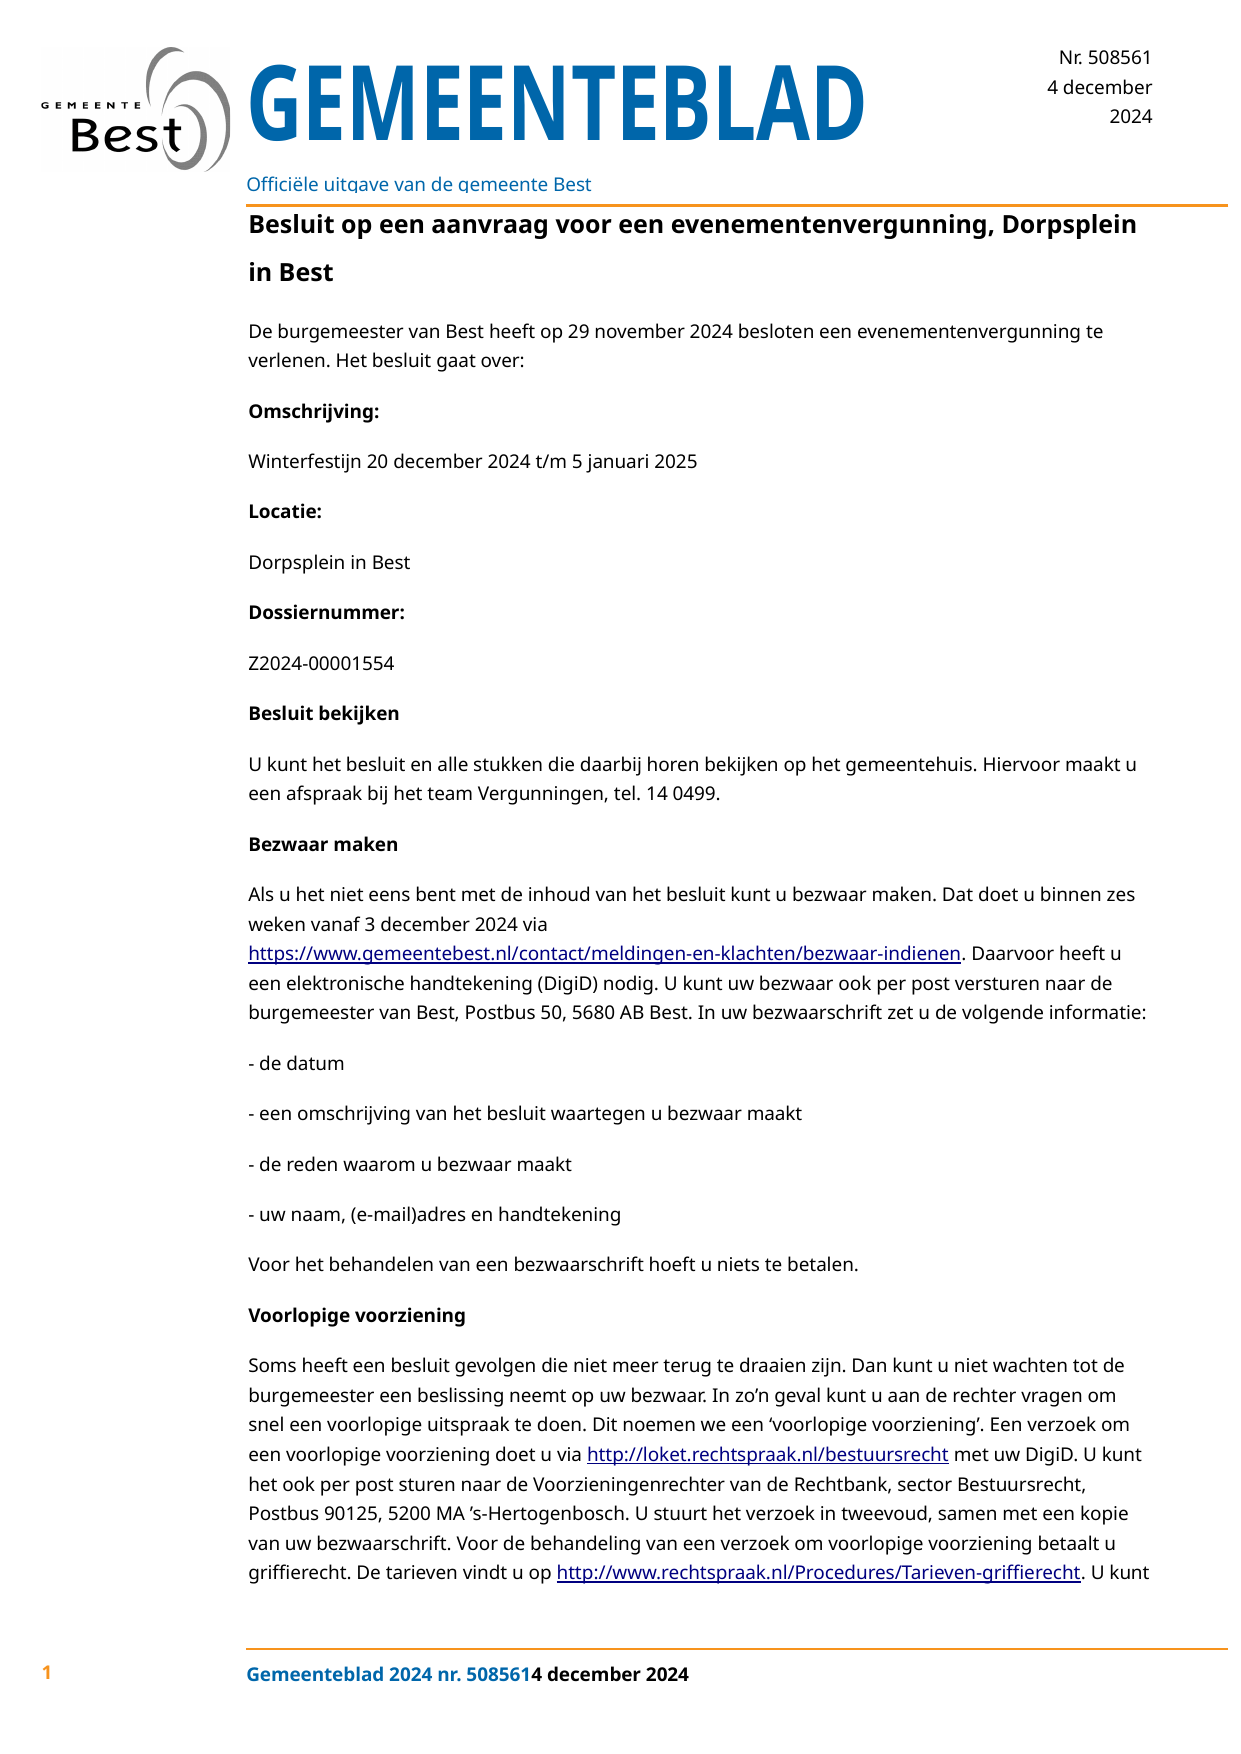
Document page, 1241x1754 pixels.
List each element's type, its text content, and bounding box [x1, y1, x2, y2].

text Soms heeft een besluit gevolgen die niet meer terug te draaien zijn. Dan kunt u niet wachten tot de burgemeester een beslissing neemt op uw bezwaar. In zo’n geval kunt u aan de rechter vragen om snel een voorlopige uitspraak te doen. Dit noemen we een ‘voorlopige voorziening’. Een verzoek om een voorlopige voorziening doet u via http://loket.rechtspraak.nl/bestuursrecht met uw DigiD. U kunt het ook per post sturen naar de Voorzieningenrechter van de Rechtbank, sector Bestuursrecht, Postbus 90125, 5200 MA ’s-Hertogenbosch. U stuurt het verzoek in tweevoud, samen met een kopie van uw bezwaarschrift. Voor de behandeling van een verzoek om voorlopige voorziening betaalt u griffierecht. De tarieven vindt u op http://www.rechtspraak.nl/Procedures/Tarieven-griffierecht. U kunt [248, 1352, 1152, 1585]
text Bezwaar maken [248, 831, 1152, 857]
text Dossiernummer: [248, 599, 1152, 625]
text Dorpsplein in Best [248, 549, 1152, 575]
text Besluit op een aanvraag voor een evenementenvergunning, Dorpsplein in Best [248, 207, 1152, 288]
text - een omschrijving van het besluit waartegen u bezwaar maakt [248, 1100, 1152, 1126]
text Als u het niet eens bent met de inhoud van het besluit kunt u bezwaar maken. Dat doet u binnen zes weken vanaf 3 december 2024 via https://www.gemeentebest.nl/contact/meldingen-en-klachten/bezwaar-indienen. Daarvoor heeft u een elektronische handtekening (DigiD) nodig. U kunt uw bezwaar ook per post versturen naar de burgemeester van Best, Postbus 50, 5680 AB Best. In uw bezwaarschrift zet u de volgende informatie: [248, 881, 1152, 1025]
text U kunt het besluit en alle stukken die daarbij horen bekijken op het gemeentehuis. Hiervoor maakt u een afspraak bij het team Vergunningen, tel. 14 0499. [248, 751, 1152, 806]
text Z2024-00001554 [248, 650, 1152, 676]
text Locatie: [248, 499, 1152, 524]
text - uw naam, (e-mail)adres en handtekening [248, 1201, 1152, 1227]
text Winterfestijn 20 december 2024 t/m 5 januari 2025 [248, 448, 1152, 474]
picture [41, 47, 231, 172]
text - de reden waarom u bezwaar maakt [248, 1151, 1152, 1177]
text Voorlopige voorziening [248, 1302, 1152, 1328]
text De burgemeester van Best heeft op 29 november 2024 besloten een evenementenvergunning te verlenen. Het besluit gaat over: [248, 318, 1152, 373]
text Besluit bekijken [248, 700, 1152, 726]
text Voor het behandelen van een bezwaarschrift hoeft u niets te betalen. [248, 1252, 1152, 1277]
text Omschrijving: [248, 398, 1152, 424]
text - de datum [248, 1050, 1152, 1076]
